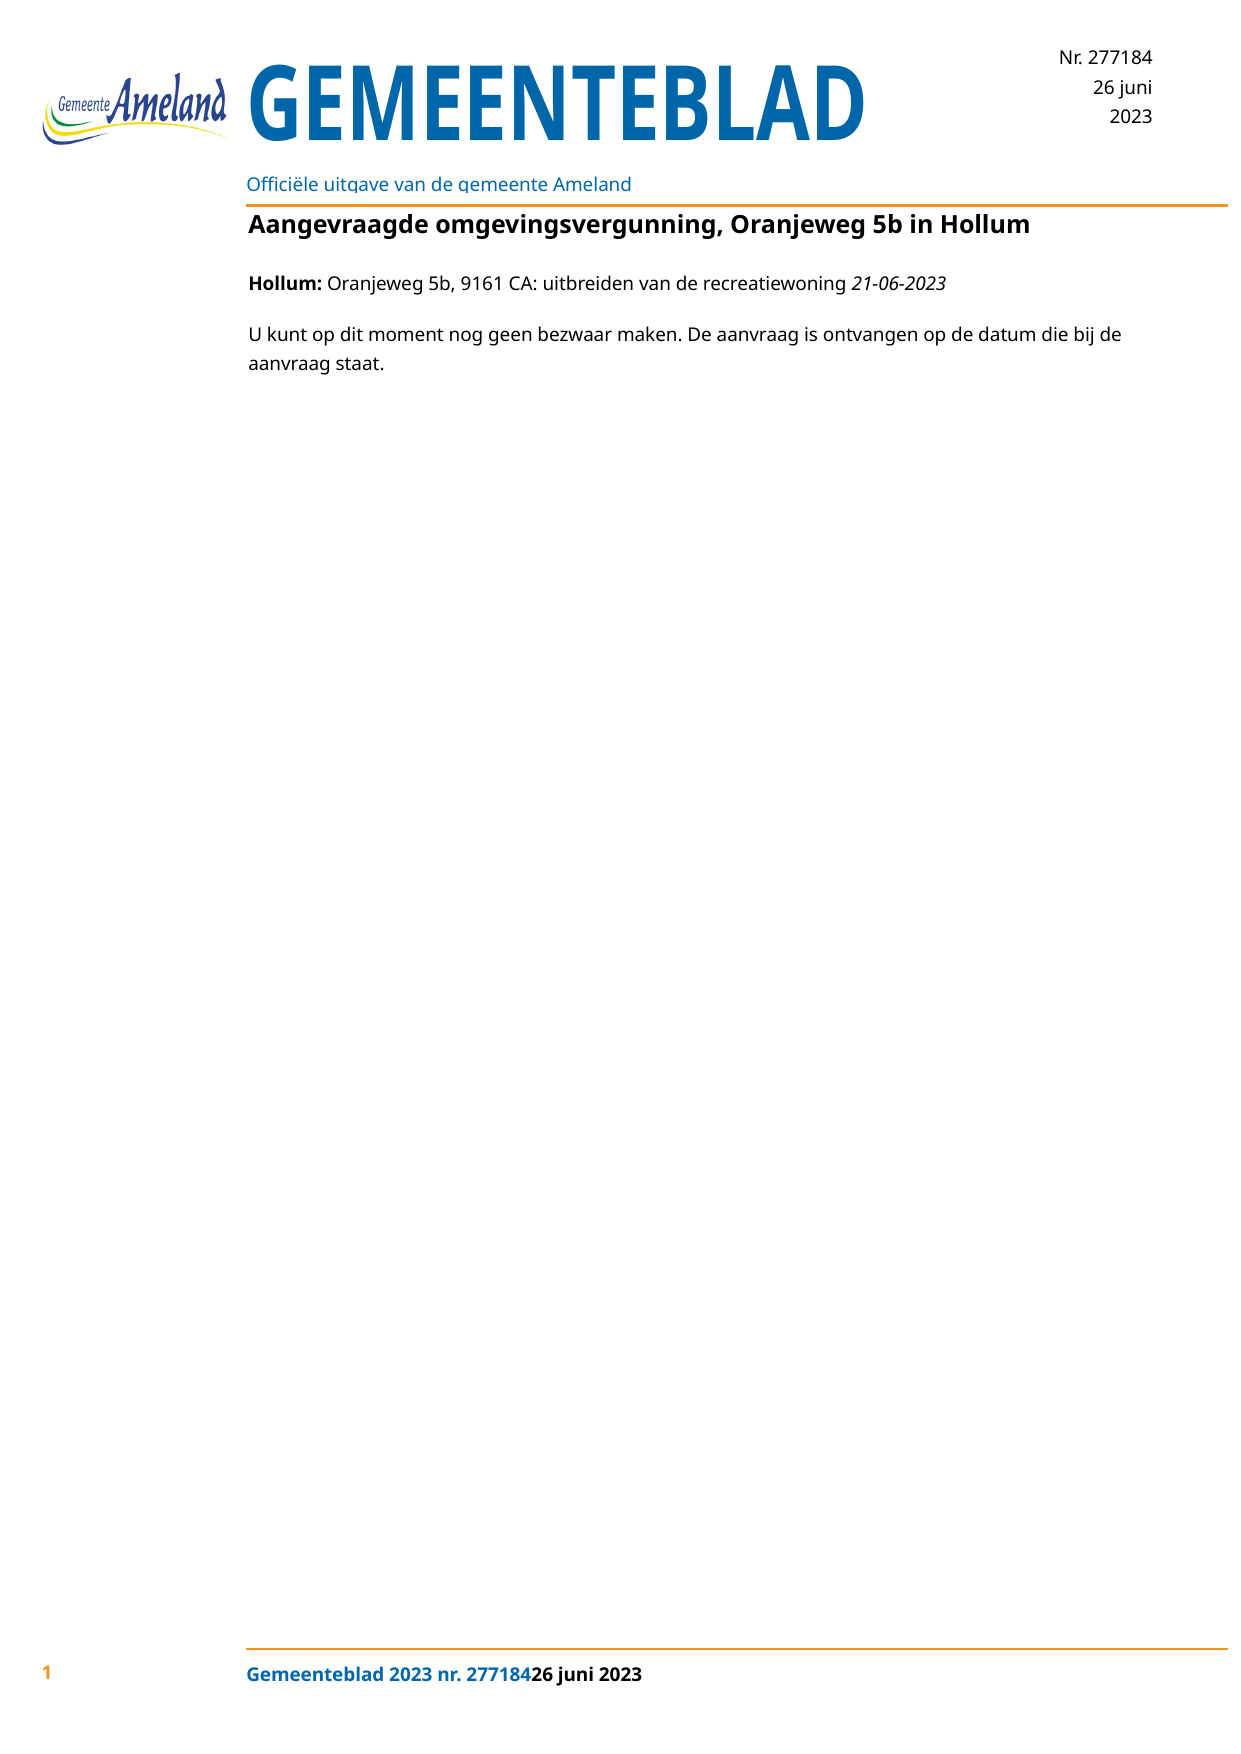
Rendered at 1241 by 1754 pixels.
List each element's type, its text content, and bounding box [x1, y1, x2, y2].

text U kunt op dit moment nog geen bezwaar maken. De aanvraag is ontvangen op de datum die bij de aanvraag staat. [248, 321, 1152, 376]
picture [41, 47, 231, 172]
text Aangevraagde omgevingsvergunning, Oranjeweg 5b in Hollum [248, 207, 1152, 241]
text Hollum: Oranjeweg 5b, 9161 CA: uitbreiden van de recreatiewoning 21-06-2023 [248, 270, 1152, 296]
